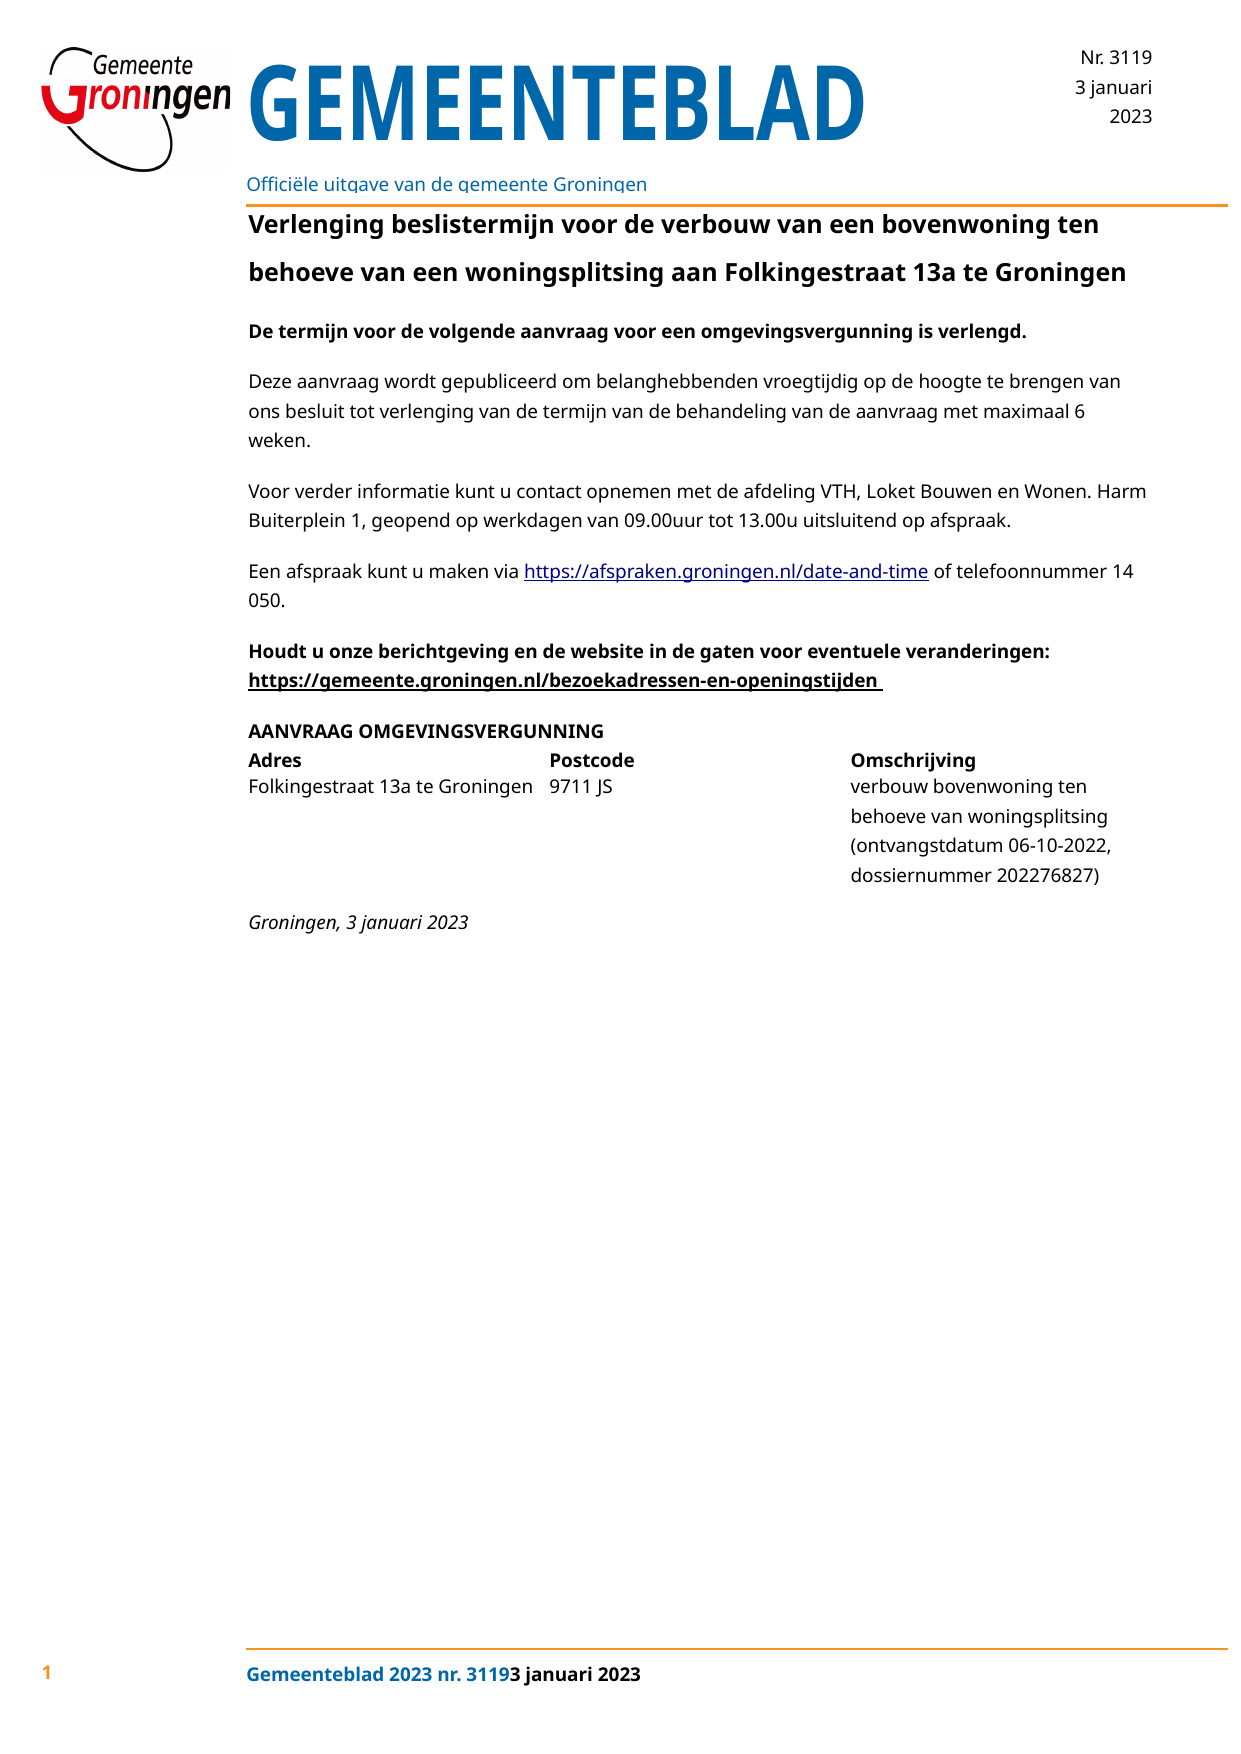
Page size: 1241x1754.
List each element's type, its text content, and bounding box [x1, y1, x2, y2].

picture [41, 47, 231, 172]
table_header Postcode [549, 748, 850, 773]
table_header Adres [248, 748, 549, 773]
table_header Omschrijving [850, 748, 1152, 773]
table_cell verbouw bovenwoning ten behoeve van woningsplitsing (ontvangstdatum 06-10-2022, dossiernummer 202276827) [850, 773, 1152, 888]
text AANVRAAG OMGEVINGSVERGUNNING [248, 718, 1152, 744]
table_cell 9711 JS [549, 773, 850, 888]
text De termijn voor de volgende aanvraag voor een omgevingsvergunning is verlengd. [248, 318, 1152, 344]
text Groningen, 3 januari 2023 [248, 909, 1152, 935]
text Verlenging beslistermijn voor de verbouw van een bovenwoning ten behoeve van een woningsplitsing aan Folkingestraat 13a te Groningen [248, 207, 1152, 288]
text Deze aanvraag wordt gepubliceerd om belanghebbenden vroegtijdig op de hoogte te brengen van ons besluit tot verlenging van de termijn van de behandeling van de aanvraag met maximaal 6 weken. [248, 368, 1152, 453]
text Voor verder informatie kunt u contact opnemen met de afdeling VTH, Loket Bouwen en Wonen. Harm Buiterplein 1, geopend op werkdagen van 09.00uur tot 13.00u uitsluitend op afspraak. [248, 478, 1152, 533]
text Een afspraak kunt u maken via https://afspraken.groningen.nl/date-and-time of telefoonnummer 14 050. [248, 558, 1152, 613]
text Houdt u onze berichtgeving en de website in de gaten voor eventuele veranderingen: https://gemeente.groningen.nl/bezoekadressen-en-openingstijden [248, 638, 1152, 693]
table_cell Folkingestraat 13a te Groningen [248, 773, 549, 888]
